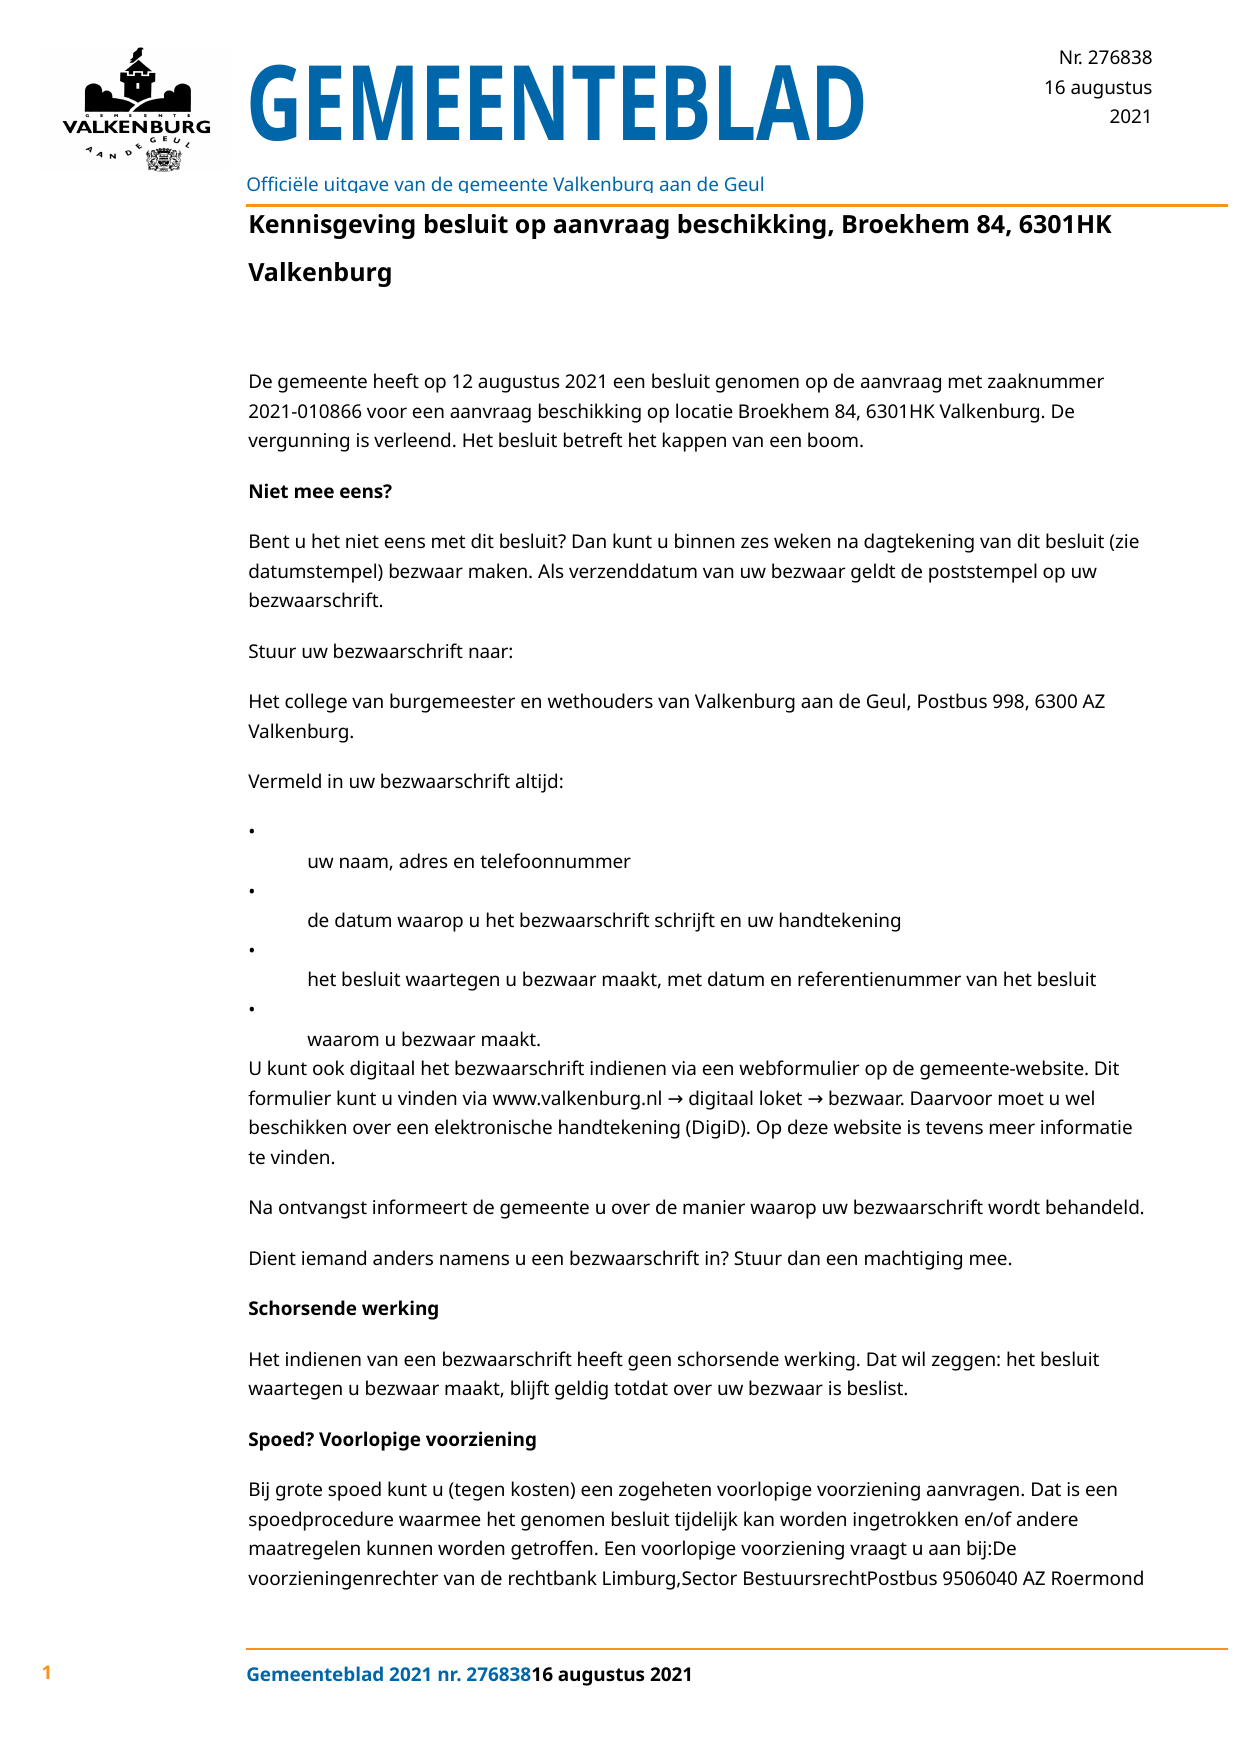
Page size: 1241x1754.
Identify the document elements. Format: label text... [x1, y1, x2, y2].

picture [41, 47, 231, 172]
list de datum waarop u het bezwaarschrift schrijft en uw handtekening [248, 907, 1152, 933]
text De gemeente heeft op 12 augustus 2021 een besluit genomen op de aanvraag met zaaknummer 2021-010866 voor een aanvraag beschikking op locatie Broekhem 84, 6301HK Valkenburg. De vergunning is verleend. Het besluit betreft het kappen van een boom. [248, 368, 1152, 453]
text Schorsende werking [248, 1295, 1152, 1321]
text Dient iemand anders namens u een bezwaarschrift in? Stuur dan een machtiging mee. [248, 1245, 1152, 1271]
text Spoed? Voorlopige voorziening [248, 1426, 1152, 1452]
text Niet mee eens? [248, 478, 1152, 504]
text Het college van burgemeester en wethouders van Valkenburg aan de Geul, Postbus 998, 6300 AZ Valkenburg. [248, 688, 1152, 744]
list waarom u bezwaar maakt. [248, 1026, 1152, 1052]
text U kunt ook digitaal het bezwaarschrift indienen via een webformulier op de gemeente-website. Dit formulier kunt u vinden via www.valkenburg.nl → digitaal loket → bezwaar. Daarvoor moet u wel beschikken over een elektronische handtekening (DigiD). Op deze website is tevens meer informatie te vinden. [248, 1055, 1152, 1170]
text Kennisgeving besluit op aanvraag beschikking, Broekhem 84, 6301HK Valkenburg [248, 207, 1152, 288]
text Bent u het niet eens met dit besluit? Dan kunt u binnen zes weken na dagtekening van dit besluit (zie datumstempel) bezwaar maken. Als verzenddatum van uw bezwaar geldt de poststempel op uw bezwaarschrift. [248, 528, 1152, 613]
text Bij grote spoed kunt u (tegen kosten) een zogeheten voorlopige voorziening aanvragen. Dat is een spoedprocedure waarmee het genomen besluit tijdelijk kan worden ingetrokken en/of andere maatregelen kunnen worden getroffen. Een voorlopige voorziening vraagt u aan bij:De voorzieningenrechter van de rechtbank Limburg,Sector BestuursrechtPostbus 9506040 AZ Roermond [248, 1476, 1152, 1591]
text Stuur uw bezwaarschrift naar: [248, 638, 1152, 664]
text Het indienen van een bezwaarschrift heeft geen schorsende werking. Dat wil zeggen: het besluit waartegen u bezwaar maakt, blijft geldig totdat over uw bezwaar is beslist. [248, 1346, 1152, 1401]
list het besluit waartegen u bezwaar maakt, met datum en referentienummer van het besluit [248, 967, 1152, 992]
text Na ontvangst informeert de gemeente u over de manier waarop uw bezwaarschrift wordt behandeld. [248, 1194, 1152, 1220]
text Vermeld in uw bezwaarschrift altijd: [248, 768, 1152, 794]
list uw naam, adres en telefoonnummer [248, 848, 1152, 874]
